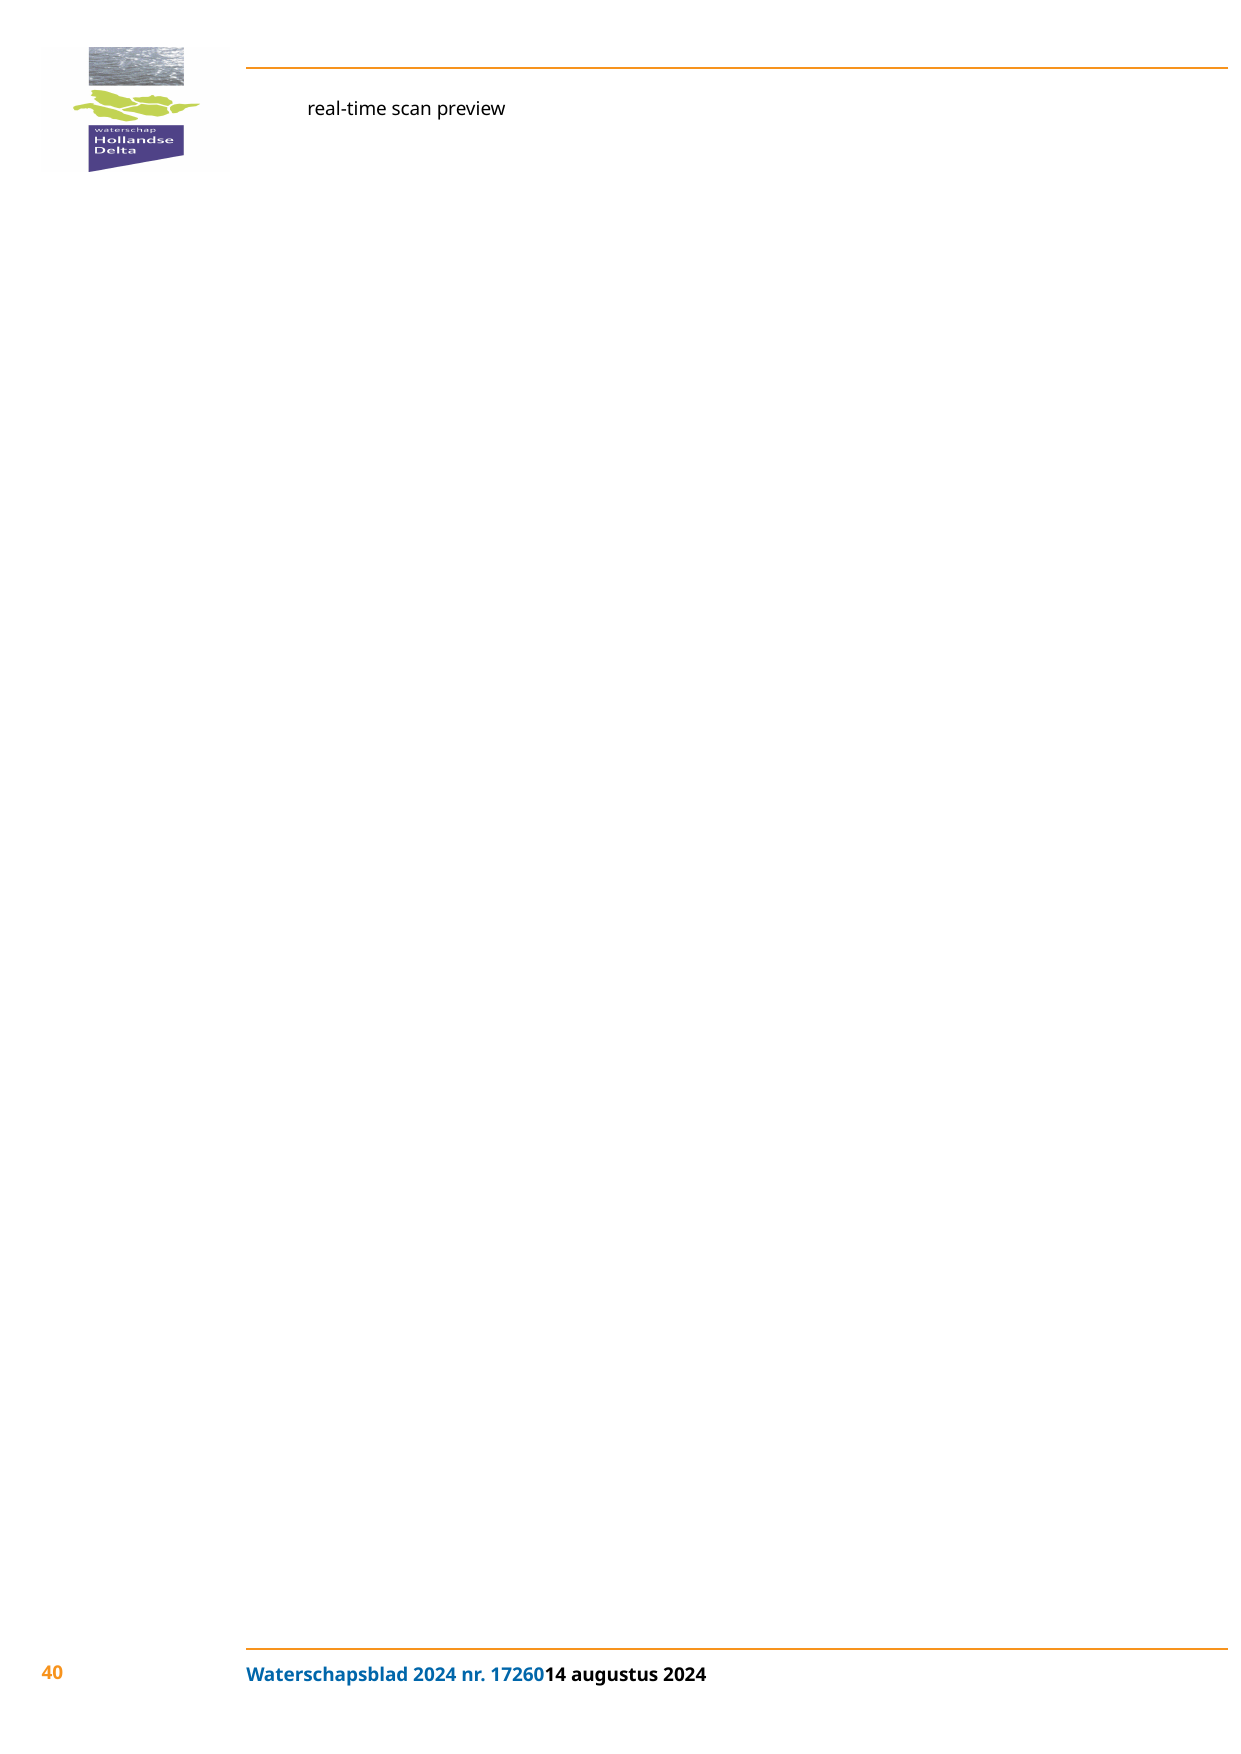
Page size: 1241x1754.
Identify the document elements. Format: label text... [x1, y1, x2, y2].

picture [41, 47, 231, 172]
list real-time scan preview [248, 95, 1152, 121]
